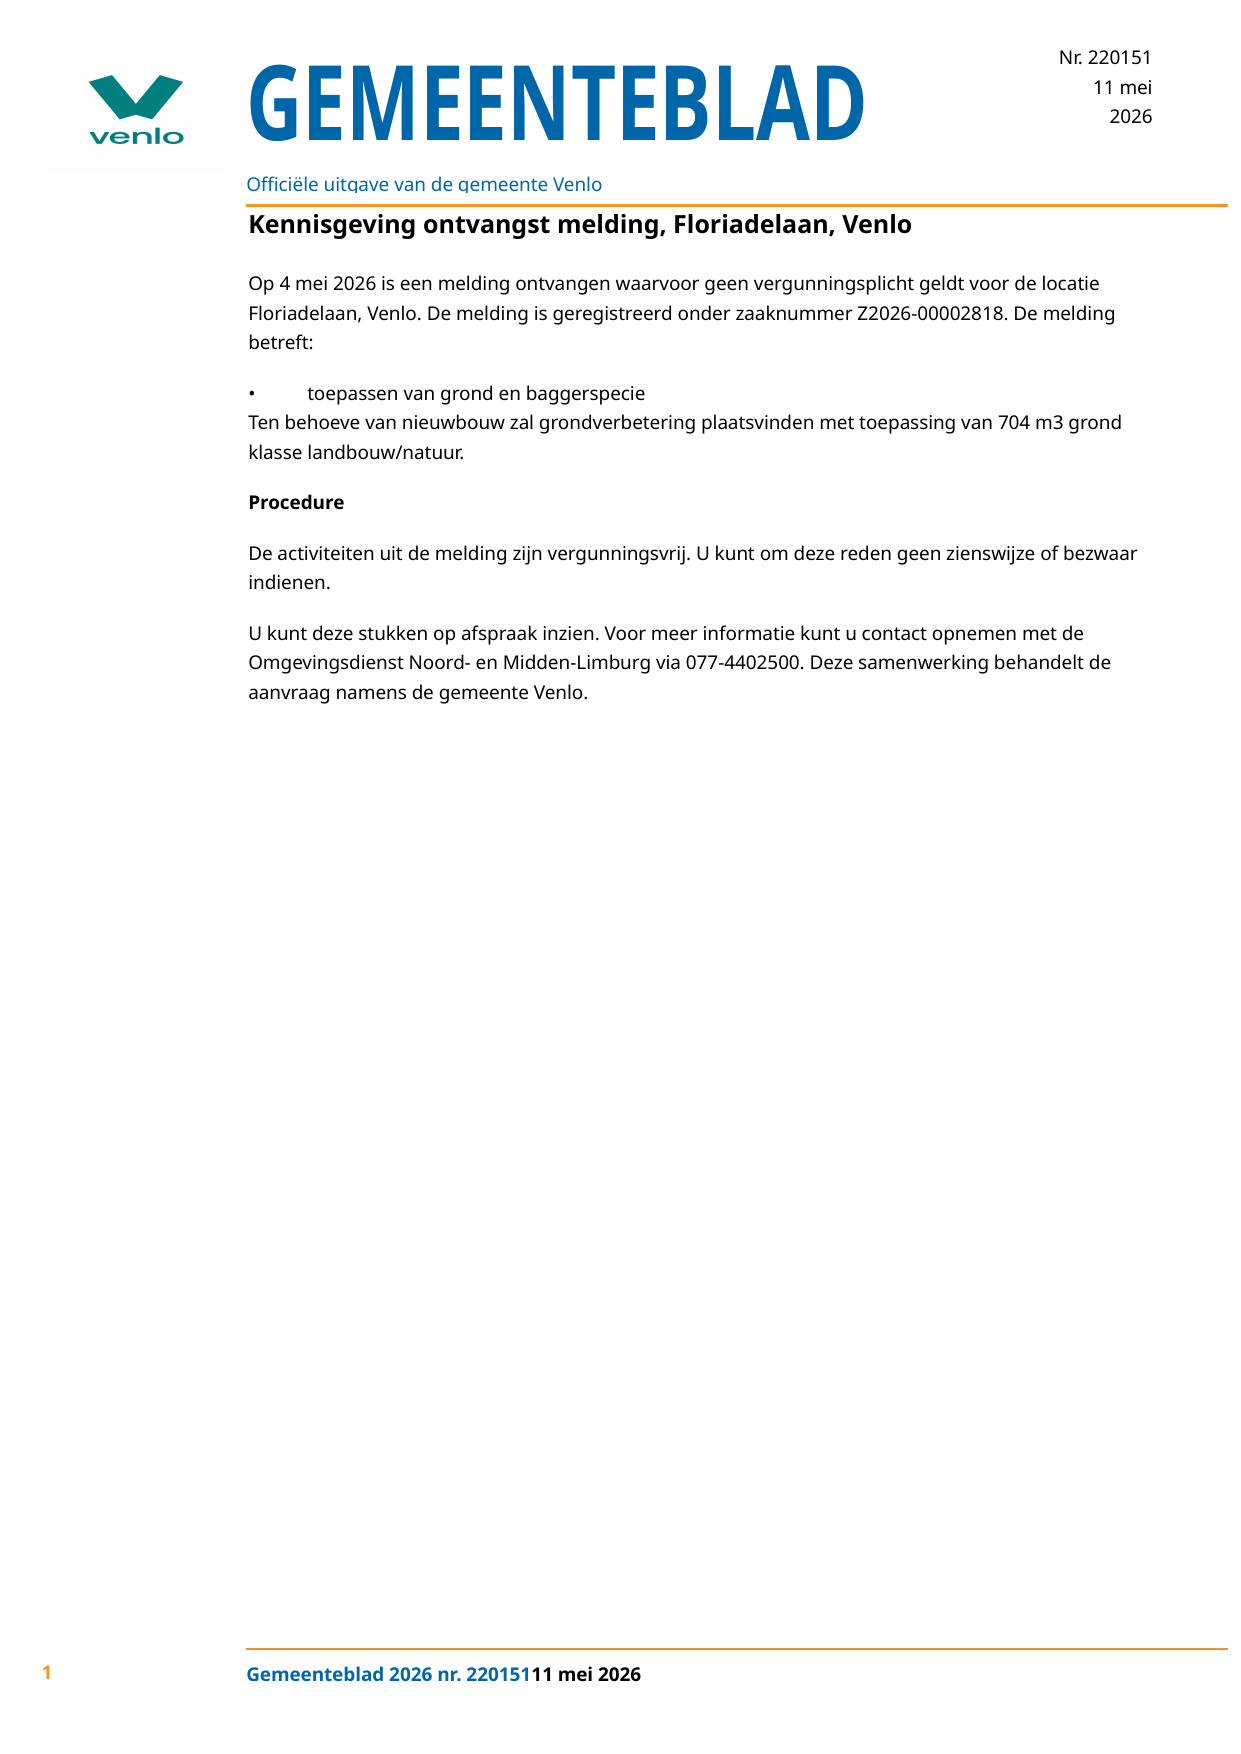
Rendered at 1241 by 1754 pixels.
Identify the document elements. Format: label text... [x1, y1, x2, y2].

text Op 4 mei 2026 is een melding ontvangen waarvoor geen vergunningsplicht geldt voor de locatie Floriadelaan, Venlo. De melding is geregistreerd onder zaaknummer Z2026-00002818. De melding betreft: [248, 270, 1152, 355]
text De activiteiten uit de melding zijn vergunningsvrij. U kunt om deze reden geen zienswijze of bezwaar indienen. [248, 540, 1152, 595]
text Ten behoeve van nieuwbouw zal grondverbetering plaatsvinden met toepassing van 704 m3 grond klasse landbouw/natuur. [248, 409, 1152, 465]
text U kunt deze stukken op afspraak inzien. Voor meer informatie kunt u contact opnemen met de Omgevingsdienst Noord- en Midden-Limburg via 077-4402500. Deze samenwerking behandelt de aanvraag namens de gemeente Venlo. [248, 620, 1152, 705]
list toepassen van grond en baggerspecie [248, 380, 1152, 406]
text Procedure [248, 489, 1152, 515]
text Kennisgeving ontvangst melding, Floriadelaan, Venlo [248, 207, 1152, 241]
picture [41, 47, 231, 172]
